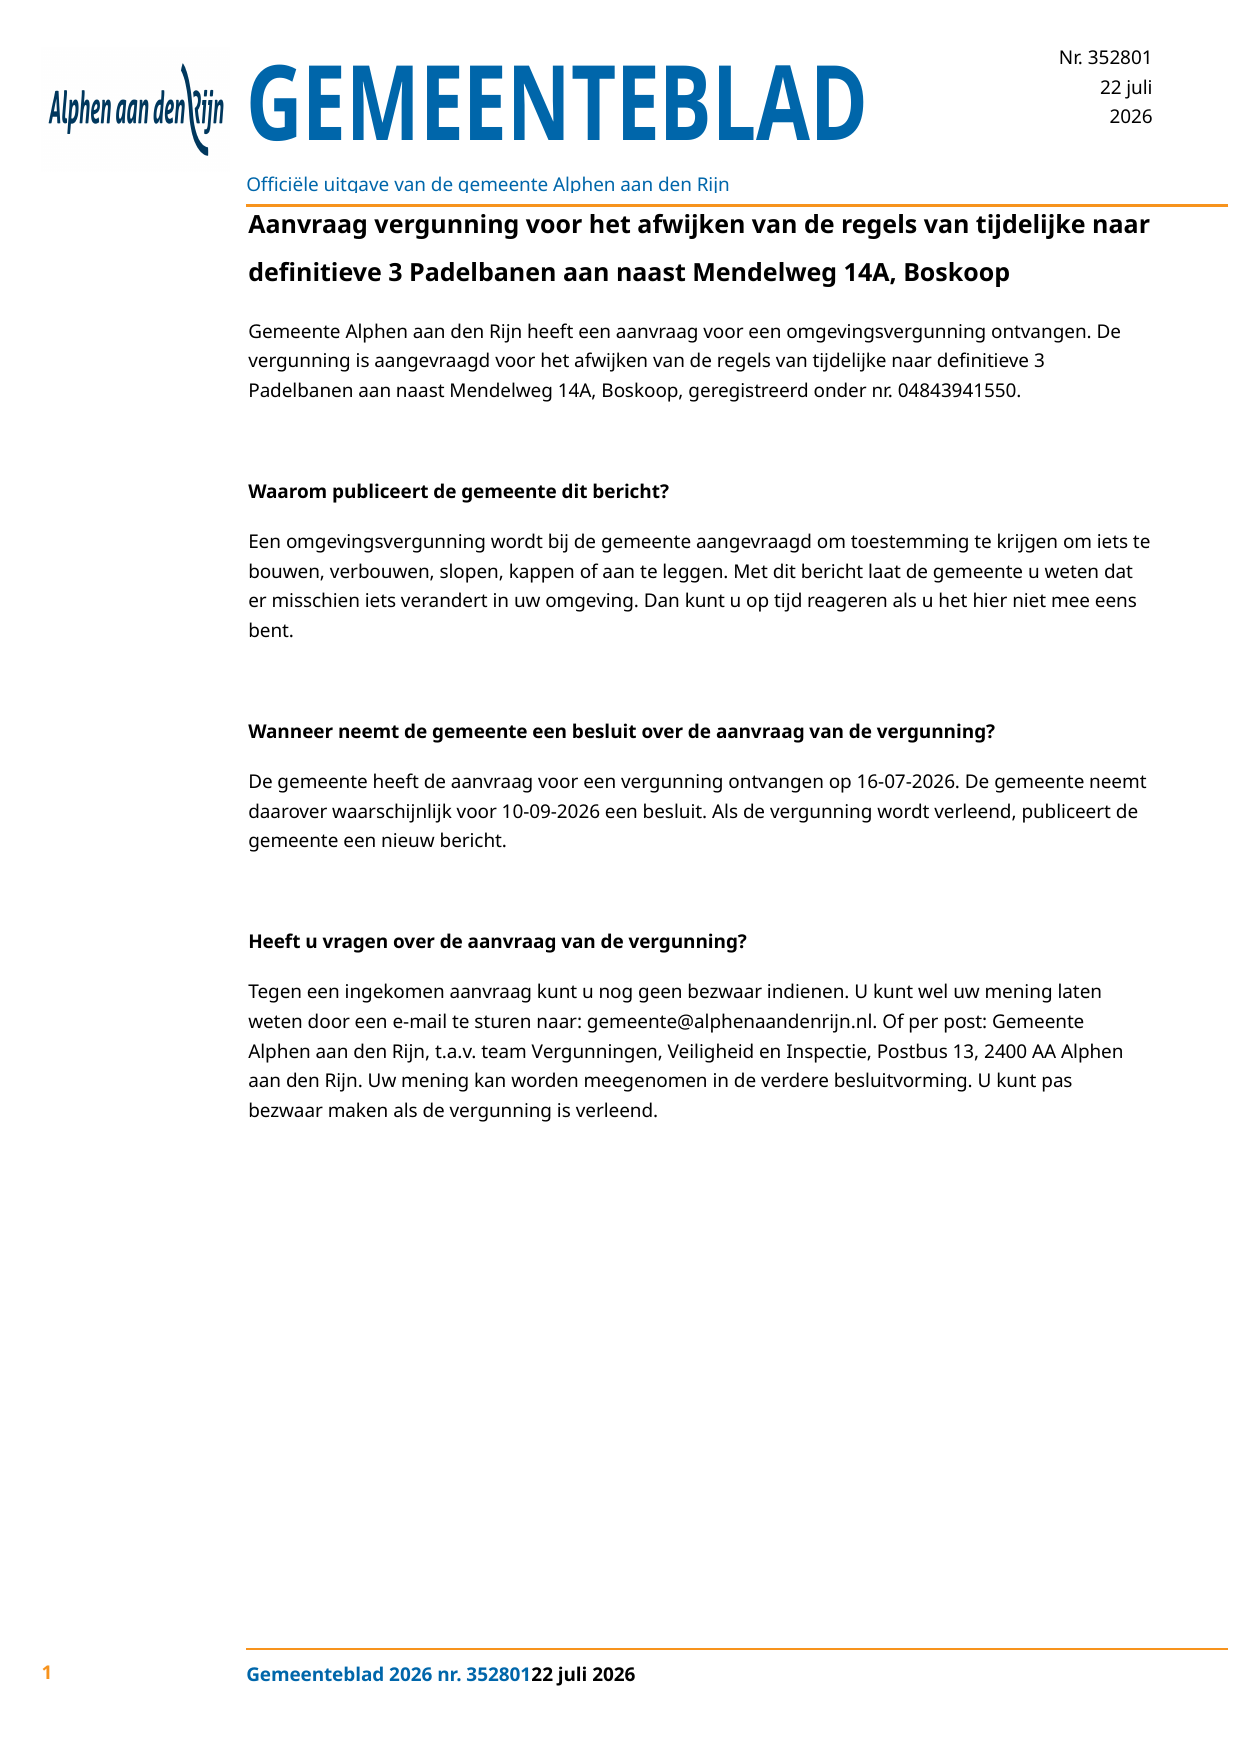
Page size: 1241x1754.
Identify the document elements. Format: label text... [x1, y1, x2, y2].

text Een omgevingsvergunning wordt bij de gemeente aangevraagd om toestemming te krijgen om iets te bouwen, verbouwen, slopen, kappen of aan te leggen. Met dit bericht laat de gemeente u weten dat er misschien iets verandert in uw omgeving. Dan kunt u op tijd reageren als u het hier niet mee eens bent. [248, 528, 1152, 643]
text Tegen een ingekomen aanvraag kunt u nog geen bezwaar indienen. U kunt wel uw mening laten weten door een e-mail te sturen naar: gemeente@alphenaandenrijn.nl. Of per post: Gemeente Alphen aan den Rijn, t.a.v. team Vergunningen, Veiligheid en Inspectie, Postbus 13, 2400 AA Alphen aan den Rijn. Uw mening kan worden meegenomen in de verdere besluitvorming. U kunt pas bezwaar maken als de vergunning is verleend. [248, 979, 1152, 1123]
text De gemeente heeft de aanvraag voor een vergunning ontvangen op 16-07-2026. De gemeente neemt daarover waarschijnlijk voor 10-09-2026 een besluit. Als de vergunning wordt verleend, publiceert de gemeente een nieuw bericht. [248, 768, 1152, 853]
text Waarom publiceert de gemeente dit bericht? [248, 478, 1152, 504]
picture [41, 47, 231, 172]
text Heeft u vragen over de aanvraag van de vergunning? [248, 928, 1152, 954]
text Wanneer neemt de gemeente een besluit over de aanvraag van de vergunning? [248, 718, 1152, 744]
text Aanvraag vergunning voor het afwijken van de regels van tijdelijke naar definitieve 3 Padelbanen aan naast Mendelweg 14A, Boskoop [248, 207, 1152, 288]
text Gemeente Alphen aan den Rijn heeft een aanvraag voor een omgevingsvergunning ontvangen. De vergunning is aangevraagd voor het afwijken van de regels van tijdelijke naar definitieve 3 Padelbanen aan naast Mendelweg 14A, Boskoop, geregistreerd onder nr. 04843941550. [248, 318, 1152, 403]
